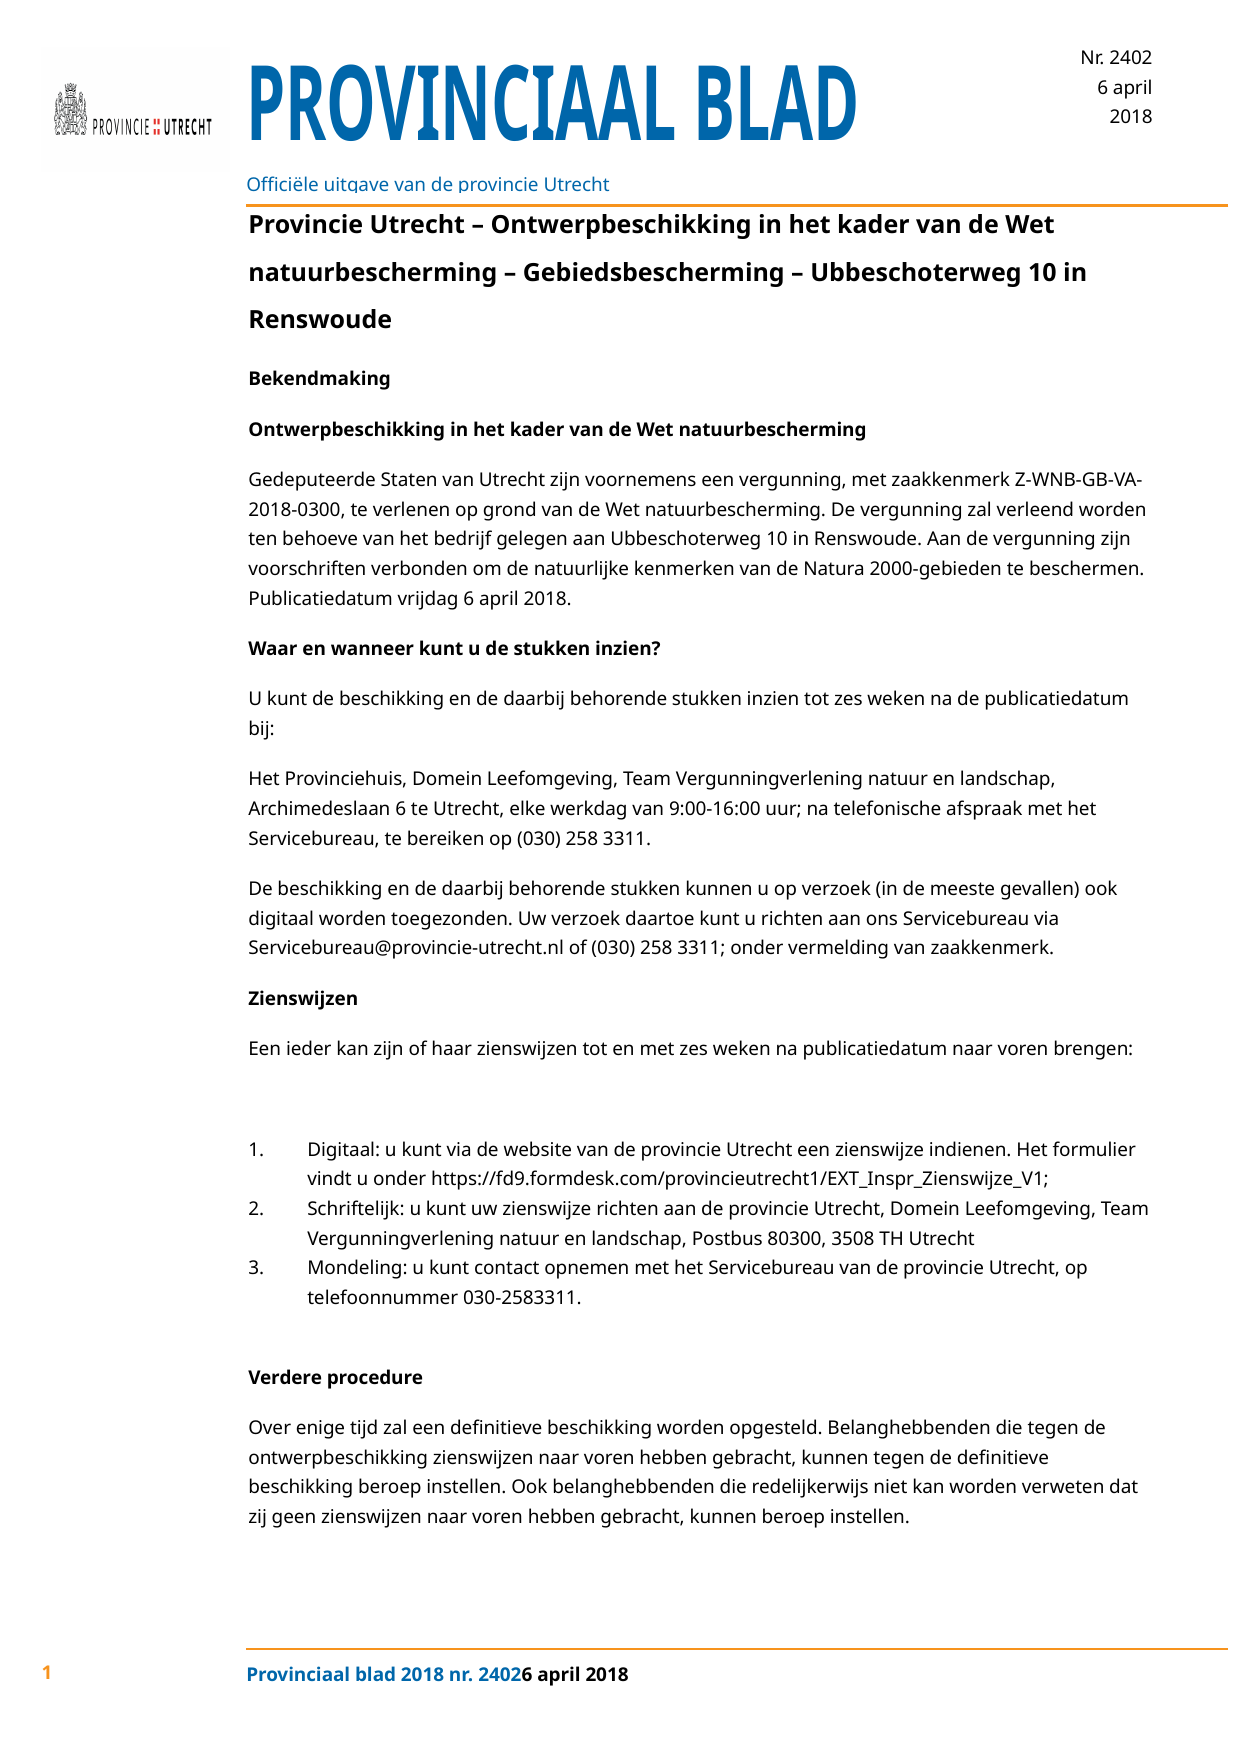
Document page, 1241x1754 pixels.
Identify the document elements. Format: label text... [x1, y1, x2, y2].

list Digitaal: u kunt via de website van de provincie Utrecht een zienswijze indienen. Het formulier vindt u onder https://fd9.formdesk.com/provincieutrecht1/EXT_Inspr_Zienswijze_V1; [248, 1136, 1152, 1191]
text De beschikking en de daarbij behorende stukken kunnen u op verzoek (in de meeste gevallen) ook digitaal worden toegezonden. Uw verzoek daartoe kunt u richten aan ons Servicebureau via Servicebureau@provincie-utrecht.nl of (030) 258 3311; onder vermelding van zaakkenmerk. [248, 875, 1152, 960]
list Schriftelijk: u kunt uw zienswijze richten aan de provincie Utrecht, Domein Leefomgeving, Team Vergunningverlening natuur en landschap, Postbus 80300, 3508 TH Utrecht [248, 1195, 1152, 1250]
picture [41, 47, 231, 172]
text Over enige tijd zal een definitieve beschikking worden opgesteld. Belanghebbenden die tegen de ontwerpbeschikking zienswijzen naar voren hebben gebracht, kunnen tegen de definitieve beschikking beroep instellen. Ook belanghebbenden die redelijkerwijs niet kan worden verweten dat zij geen zienswijzen naar voren hebben gebracht, kunnen beroep instellen. [248, 1414, 1152, 1529]
text Verdere procedure [248, 1364, 1152, 1389]
text U kunt de beschikking en de daarbij behorende stukken inzien tot zes weken na de publicatiedatum bij: [248, 686, 1152, 741]
text Bekendmaking [248, 366, 1152, 391]
text Ontwerpbeschikking in het kader van de Wet natuurbescherming [248, 416, 1152, 442]
list Mondeling: u kunt contact opnemen met het Servicebureau van de provincie Utrecht, op telefoonnummer 030-2583311. [248, 1254, 1152, 1309]
text Waar en wanneer kunt u de stukken inzien? [248, 635, 1152, 661]
text Provincie Utrecht – Ontwerpbeschikking in het kader van de Wet natuurbescherming – Gebiedsbescherming – Ubbeschoterweg 10 in Renswoude [248, 207, 1152, 336]
text Zienswijzen [248, 985, 1152, 1010]
text Gedeputeerde Staten van Utrecht zijn voornemens een vergunning, met zaakkenmerk Z-WNB-GB-VA-2018-0300, te verlenen op grond van de Wet natuurbescherming. De vergunning zal verleend worden ten behoeve van het bedrijf gelegen aan Ubbeschoterweg 10 in Renswoude. Aan de vergunning zijn voorschriften verbonden om de natuurlijke kenmerken van de Natura 2000-gebieden te beschermen. Publicatiedatum vrijdag 6 april 2018. [248, 466, 1152, 610]
text Het Provinciehuis, Domein Leefomgeving, Team Vergunningverlening natuur en landschap, Archimedeslaan 6 te Utrecht, elke werkdag van 9:00-16:00 uur; na telefonische afspraak met het Servicebureau, te bereiken op (030) 258 3311. [248, 766, 1152, 850]
text Een ieder kan zijn of haar zienswijzen tot en met zes weken na publicatiedatum naar voren brengen: [248, 1035, 1152, 1061]
